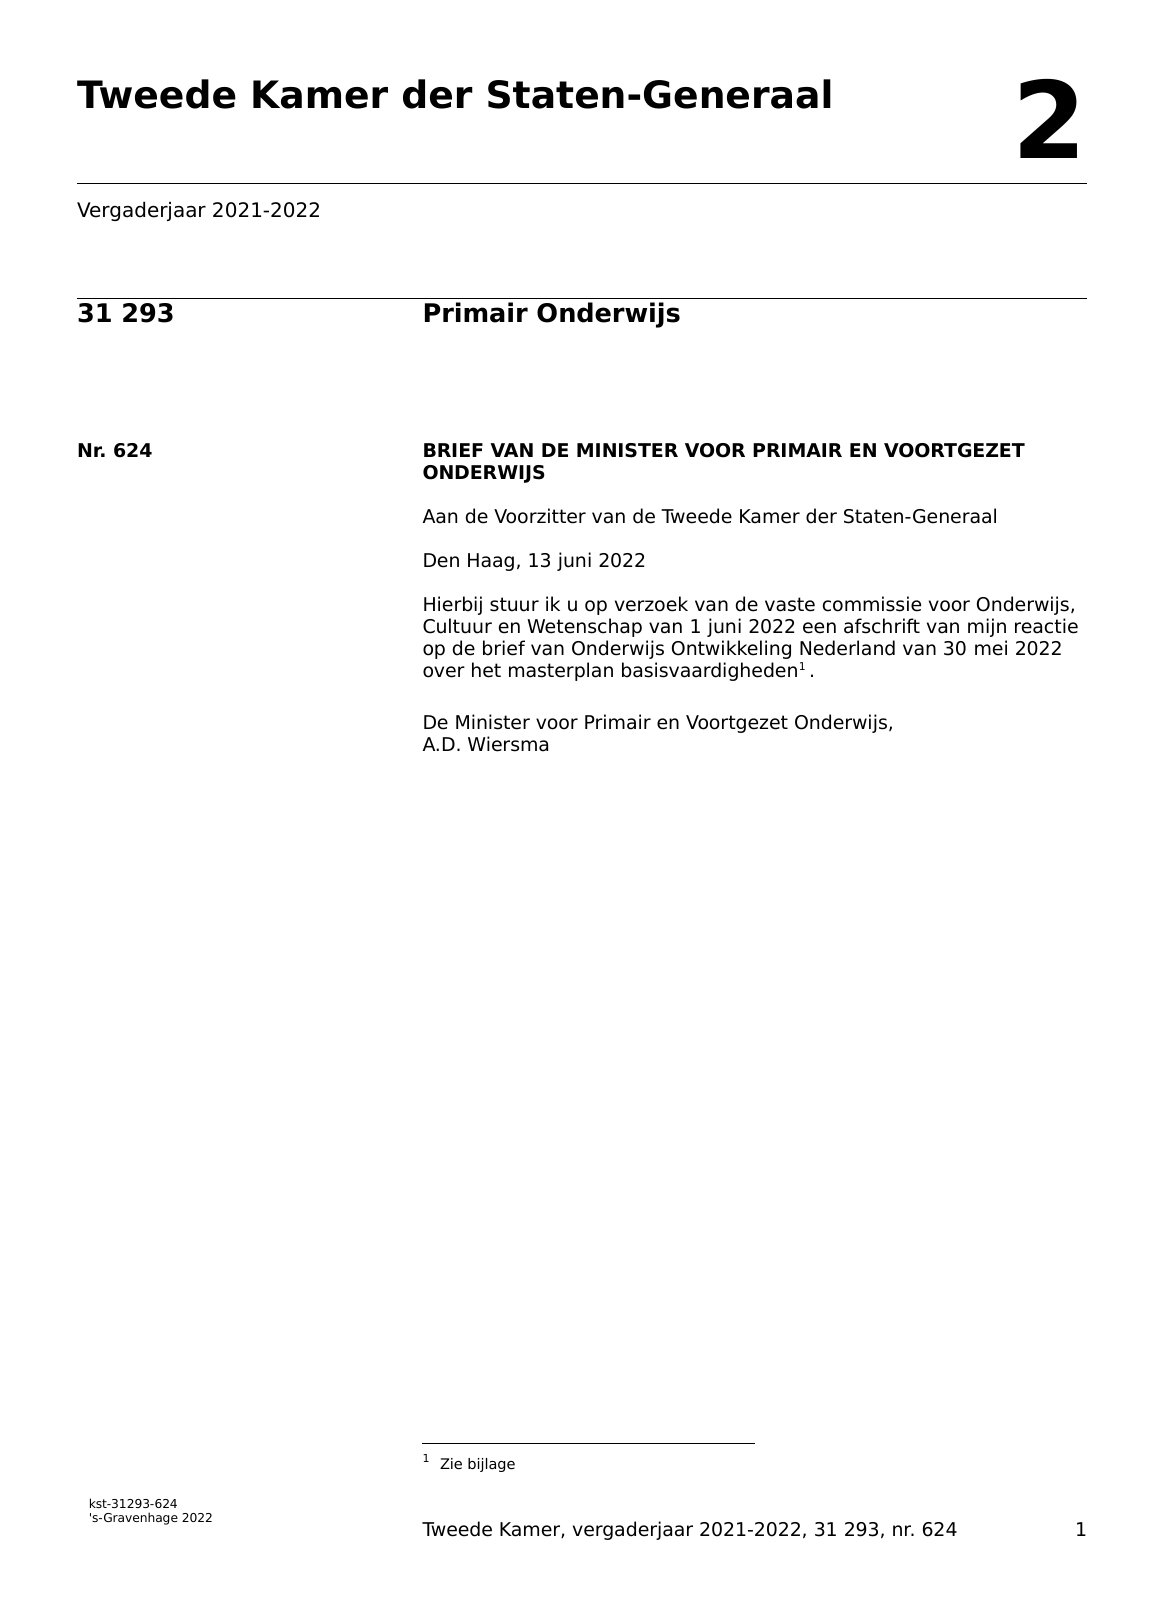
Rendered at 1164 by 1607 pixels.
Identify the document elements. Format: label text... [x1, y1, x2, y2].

text De Minister voor Primair en Voortgezet Onderwijs, A.D. Wiersma [422, 712, 1087, 756]
text Den Haag, 13 juni 2022 [422, 550, 1087, 572]
text 's-Gravenhage 2022 [88, 1511, 323, 1525]
table_cell Vergaderjaar 2021-2022 [77, 184, 1087, 298]
table_header 2 [886, 59, 1087, 183]
subtitle Nr. 624 BRIEF VAN DE MINISTER VOOR PRIMAIR EN VOORTGEZET ONDERWIJS [77, 440, 1087, 484]
table_header Tweede Kamer der Staten-Generaal [77, 59, 886, 183]
text Aan de Voorzitter van de Tweede Kamer der Staten-Generaal [422, 506, 1087, 528]
subtitle 31 293 Primair Onderwijs [77, 299, 1087, 329]
text kst-31293-624 [88, 1497, 323, 1511]
text Zie bijlage [422, 1452, 1087, 1474]
text Hierbij stuur ik u op verzoek van de vaste commissie voor Onderwijs, Cultuur en Wetenschap van 1 juni 2022 een afschrift van mijn reactie op de brief van Onderwijs Ontwikkeling Nederland van 30 mei 2022 over het masterplan basisvaardigheden. [422, 594, 1087, 682]
